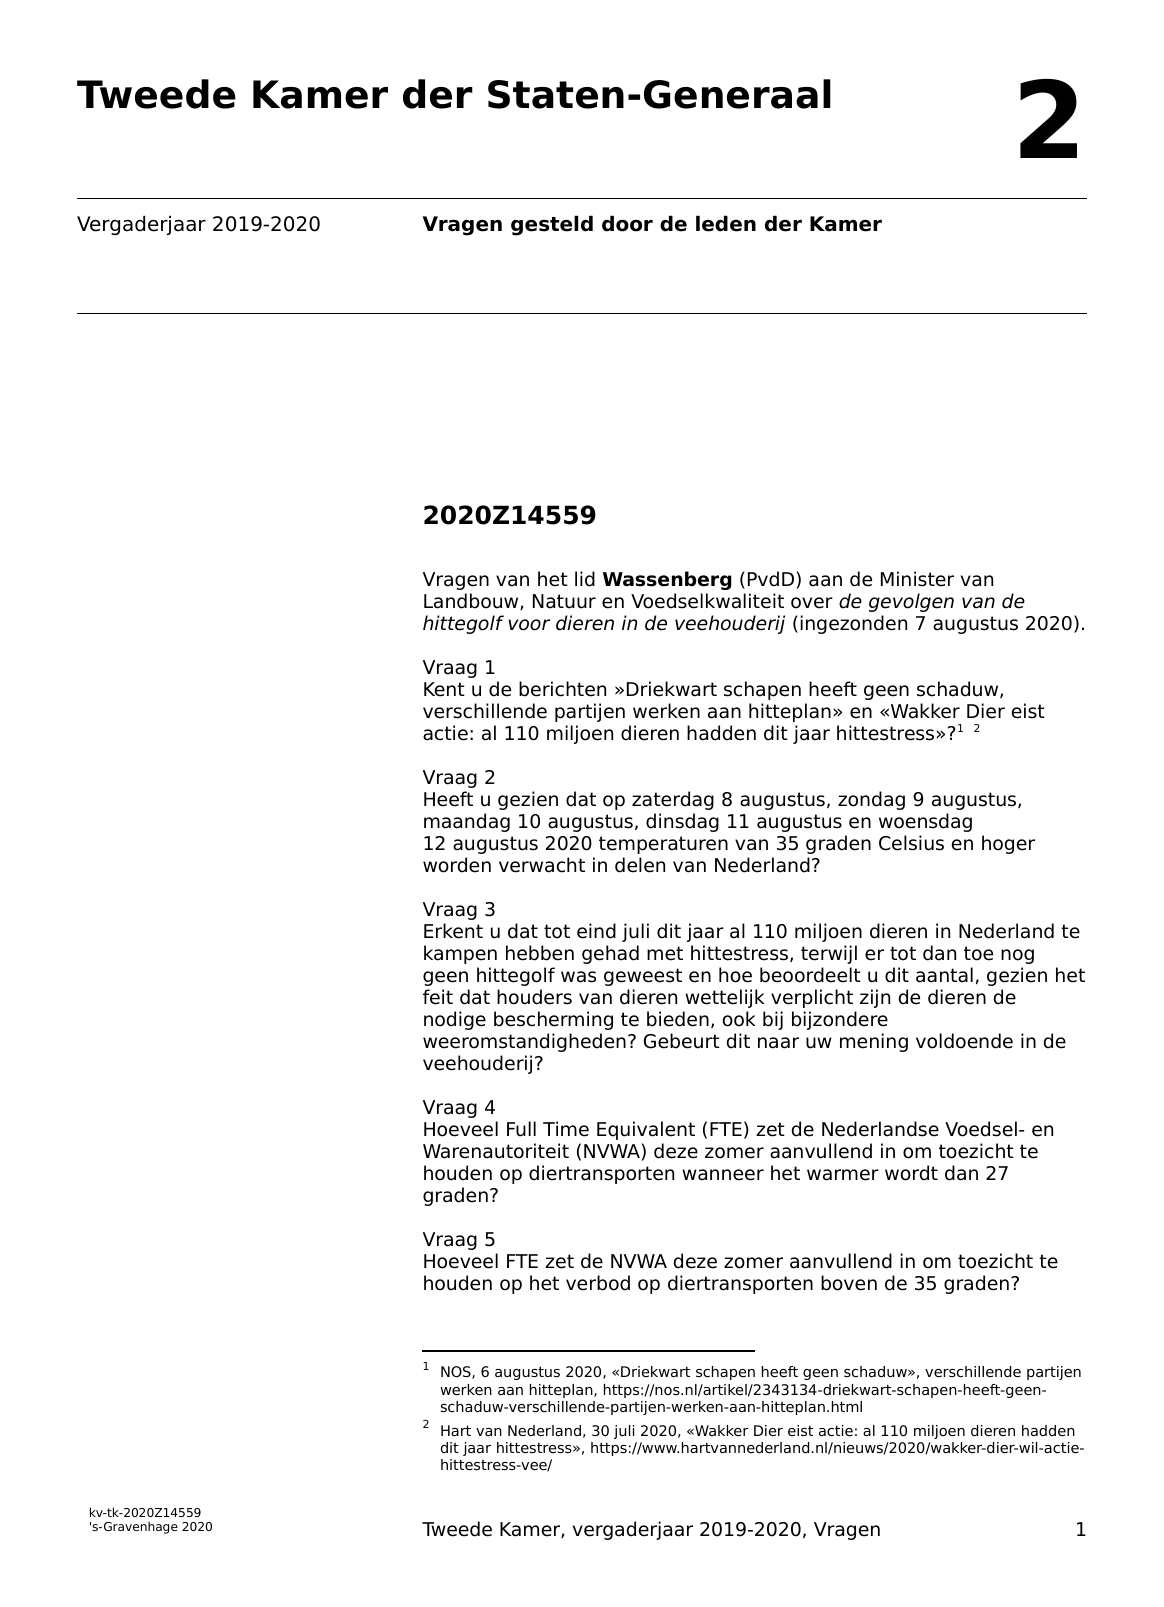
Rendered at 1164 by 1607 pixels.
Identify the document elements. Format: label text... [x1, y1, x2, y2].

text Hoeveel FTE zet de NVWA deze zomer aanvullend in om toezicht te houden op het verbod op diertransporten boven de 35 graden? [422, 1251, 1087, 1295]
text Kent u de berichten »Driekwart schapen heeft geen schaduw, verschillende partijen werken aan hitteplan» en «Wakker Dier eist actie: al 110 miljoen dieren hadden dit jaar hittestress»? [422, 679, 1087, 745]
text 2020Z14559 [422, 501, 1087, 531]
table_header Tweede Kamer der Staten-Generaal [77, 59, 886, 198]
text Vraag 2 [422, 767, 1087, 789]
text 's-Gravenhage 2020 [88, 1520, 323, 1534]
table_header 2 [886, 59, 1087, 198]
table_cell Vergaderjaar 2019-2020 [77, 199, 422, 313]
text NOS, 6 augustus 2020, «Driekwart schapen heeft geen schaduw», verschillende partijen werken aan hitteplan, https://nos.nl/artikel/2343134-driekwart-schapen-heeft-geen-schaduw-verschillende-partijen-werken-aan-hitteplan.html [422, 1360, 1087, 1416]
text Vragen van het lid Wassenberg (PvdD) aan de Minister van Landbouw, Natuur en Voedselkwaliteit over de gevolgen van de hittegolf voor dieren in de veehouderij (ingezonden 7 augustus 2020). [422, 569, 1087, 635]
text Heeft u gezien dat op zaterdag 8 augustus, zondag 9 augustus, maandag 10 augustus, dinsdag 11 augustus en woensdag 12 augustus 2020 temperaturen van 35 graden Celsius en hoger worden verwacht in delen van Nederland? [422, 789, 1087, 877]
text Vraag 5 [422, 1229, 1087, 1251]
table_cell Vragen gesteld door de leden der Kamer [422, 199, 1087, 313]
text kv-tk-2020Z14559 [88, 1506, 323, 1520]
text Vraag 1 [422, 657, 1087, 679]
text Erkent u dat tot eind juli dit jaar al 110 miljoen dieren in Nederland te kampen hebben gehad met hittestress, terwijl er tot dan toe nog geen hittegolf was geweest en hoe beoordeelt u dit aantal, gezien het feit dat houders van dieren wettelijk verplicht zijn de dieren de nodige bescherming te bieden, ook bij bijzondere weeromstandigheden? Gebeurt dit naar uw mening voldoende in de veehouderij? [422, 921, 1087, 1075]
text Hart van Nederland, 30 juli 2020, «Wakker Dier eist actie: al 110 miljoen dieren hadden dit jaar hittestress», https://www.hartvannederland.nl/nieuws/2020/wakker-dier-wil-actie-hittestress-vee/ [422, 1418, 1087, 1474]
text Hoeveel Full Time Equivalent (FTE) zet de Nederlandse Voedsel- en Warenautoriteit (NVWA) deze zomer aanvullend in om toezicht te houden op diertransporten wanneer het warmer wordt dan 27 graden? [422, 1119, 1087, 1207]
text Vraag 4 [422, 1097, 1087, 1119]
text Vraag 3 [422, 899, 1087, 921]
